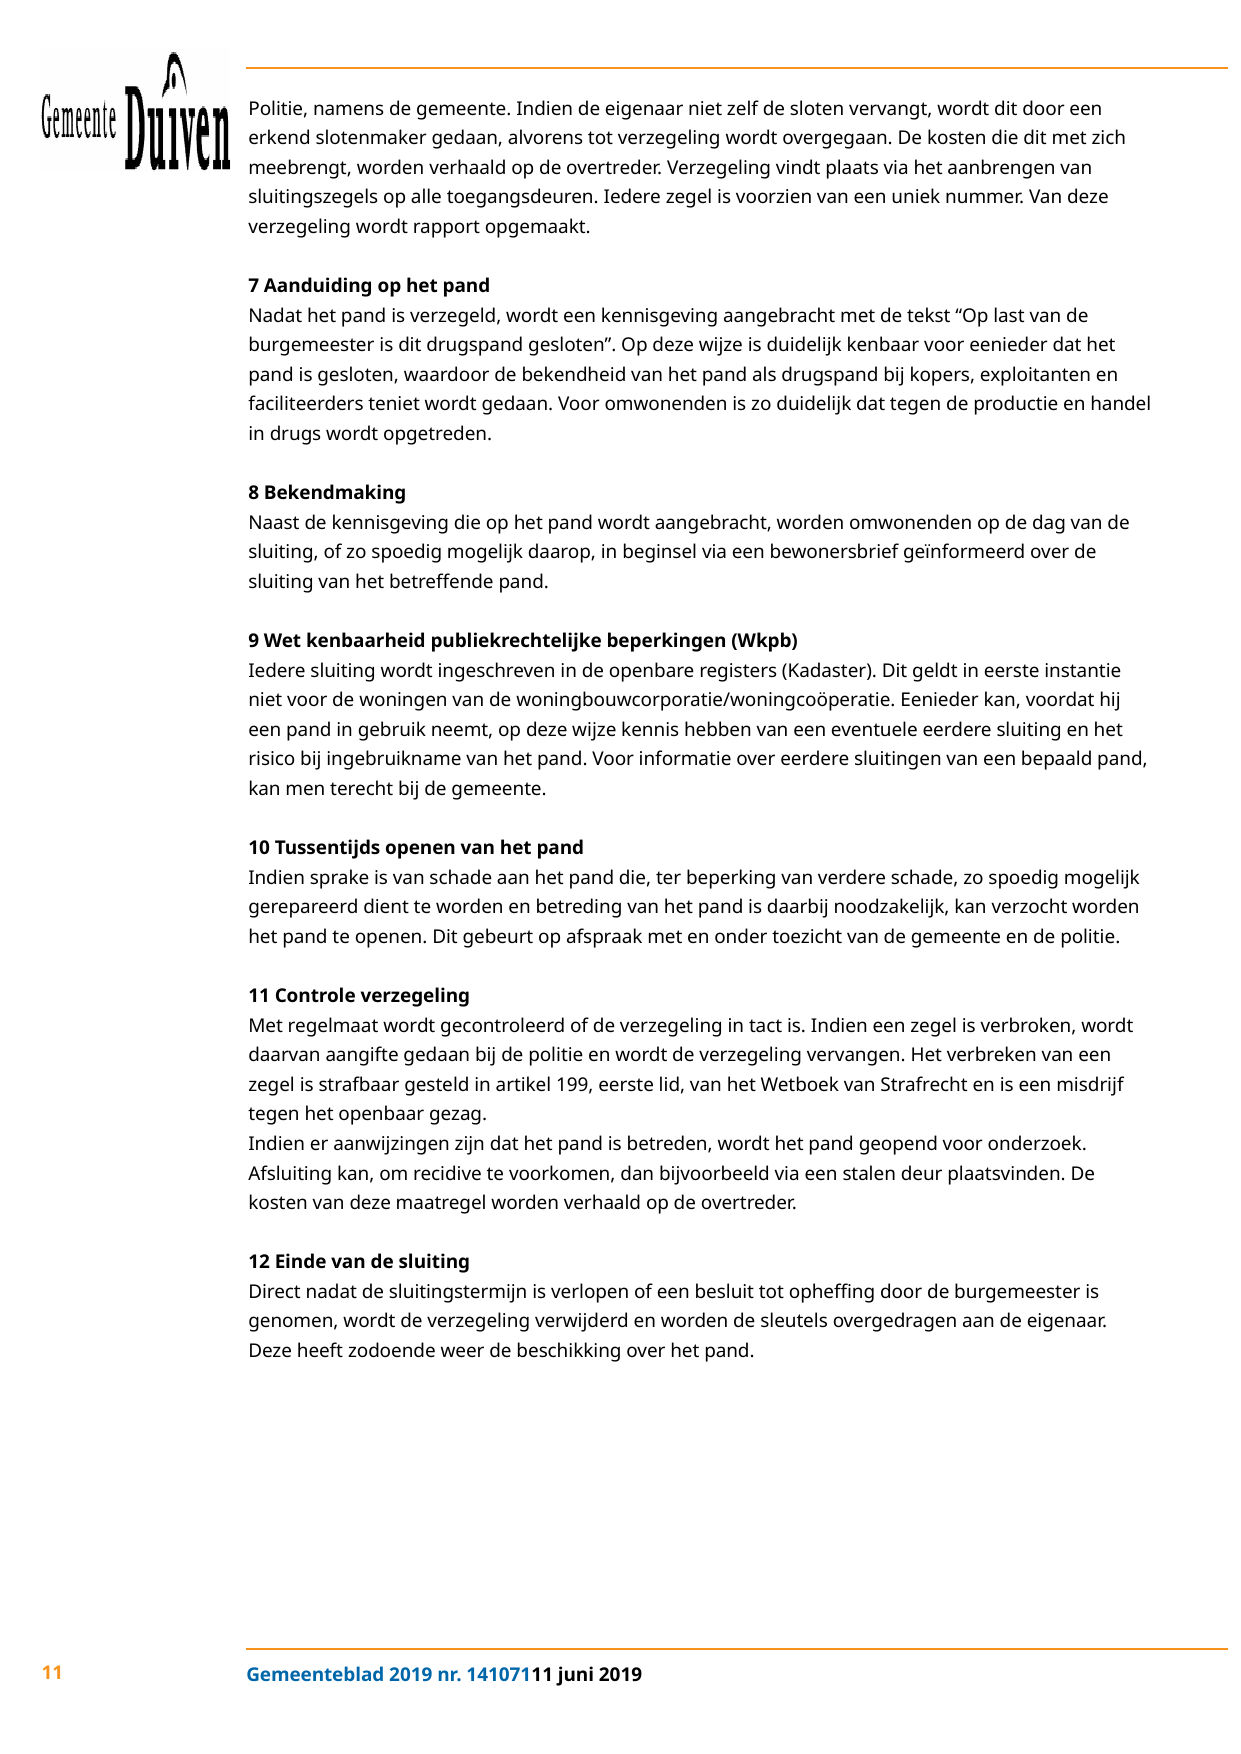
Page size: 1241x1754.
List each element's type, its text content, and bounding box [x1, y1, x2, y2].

text 8 Bekendmaking [248, 479, 1152, 505]
text Direct nadat de sluitingstermijn is verlopen of een besluit tot opheffing door de burgemeester is genomen, wordt de verzegeling verwijderd en worden de sleutels overgedragen aan de eigenaar. Deze heeft zodoende weer de beschikking over het pand. [248, 1278, 1152, 1363]
text Iedere sluiting wordt ingeschreven in de openbare registers (Kadaster). Dit geldt in eerste instantie niet voor de woningen van de woningbouwcorporatie/woningcoöperatie. Eenieder kan, voordat hij een pand in gebruik neemt, op deze wijze kennis hebben van een eventuele eerdere sluiting en het risico bij ingebruikname van het pand. Voor informatie over eerdere sluitingen van een bepaald pand, kan men terecht bij de gemeente. [248, 657, 1152, 801]
text Nadat het pand is verzegeld, wordt een kennisgeving aangebracht met de tekst “Op last van de burgemeester is dit drugspand gesloten”. Op deze wijze is duidelijk kenbaar voor eenieder dat het pand is gesloten, waardoor de bekendheid van het pand als drugspand bij kopers, exploitanten en faciliteerders teniet wordt gedaan. Voor omwonenden is zo duidelijk dat tegen de productie en handel in drugs wordt opgetreden. [248, 302, 1152, 446]
text 7 Aanduiding op het pand [248, 272, 1152, 298]
picture [41, 47, 231, 172]
text Indien er aanwijzingen zijn dat het pand is betreden, wordt het pand geopend voor onderzoek. Afsluiting kan, om recidive te voorkomen, dan bijvoorbeeld via een stalen deur plaatsvinden. De kosten van deze maatregel worden verhaald op de overtreder. [248, 1130, 1152, 1215]
text Indien sprake is van schade aan het pand die, ter beperking van verdere schade, zo spoedig mogelijk gerepareerd dient te worden en betreding van het pand is daarbij noodzakelijk, kan verzocht worden het pand te openen. Dit gebeurt op afspraak met en onder toezicht van de gemeente en de politie. [248, 864, 1152, 949]
text Politie, namens de gemeente. Indien de eigenaar niet zelf de sloten vervangt, wordt dit door een erkend slotenmaker gedaan, alvorens tot verzegeling wordt overgegaan. De kosten die dit met zich meebrengt, worden verhaald op de overtreder. Verzegeling vindt plaats via het aanbrengen van sluitingszegels op alle toegangsdeuren. Iedere zegel is voorzien van een uniek nummer. Van deze verzegeling wordt rapport opgemaakt. [248, 95, 1152, 239]
text Naast de kennisgeving die op het pand wordt aangebracht, worden omwonenden op de dag van de sluiting, of zo spoedig mogelijk daarop, in beginsel via een bewonersbrief geïnformeerd over de sluiting van het betreffende pand. [248, 509, 1152, 594]
text 9 Wet kenbaarheid publiekrechtelijke beperkingen (Wkpb) [248, 627, 1152, 653]
text Met regelmaat wordt gecontroleerd of de verzegeling in tact is. Indien een zegel is verbroken, wordt daarvan aangifte gedaan bij de politie en wordt de verzegeling vervangen. Het verbreken van een zegel is strafbaar gesteld in artikel 199, eerste lid, van het Wetboek van Strafrecht en is een misdrijf tegen het openbaar gezag. [248, 1012, 1152, 1126]
text 12 Einde van de sluiting [248, 1248, 1152, 1274]
text 11 Controle verzegeling [248, 982, 1152, 1008]
text 10 Tussentijds openen van het pand [248, 834, 1152, 860]
